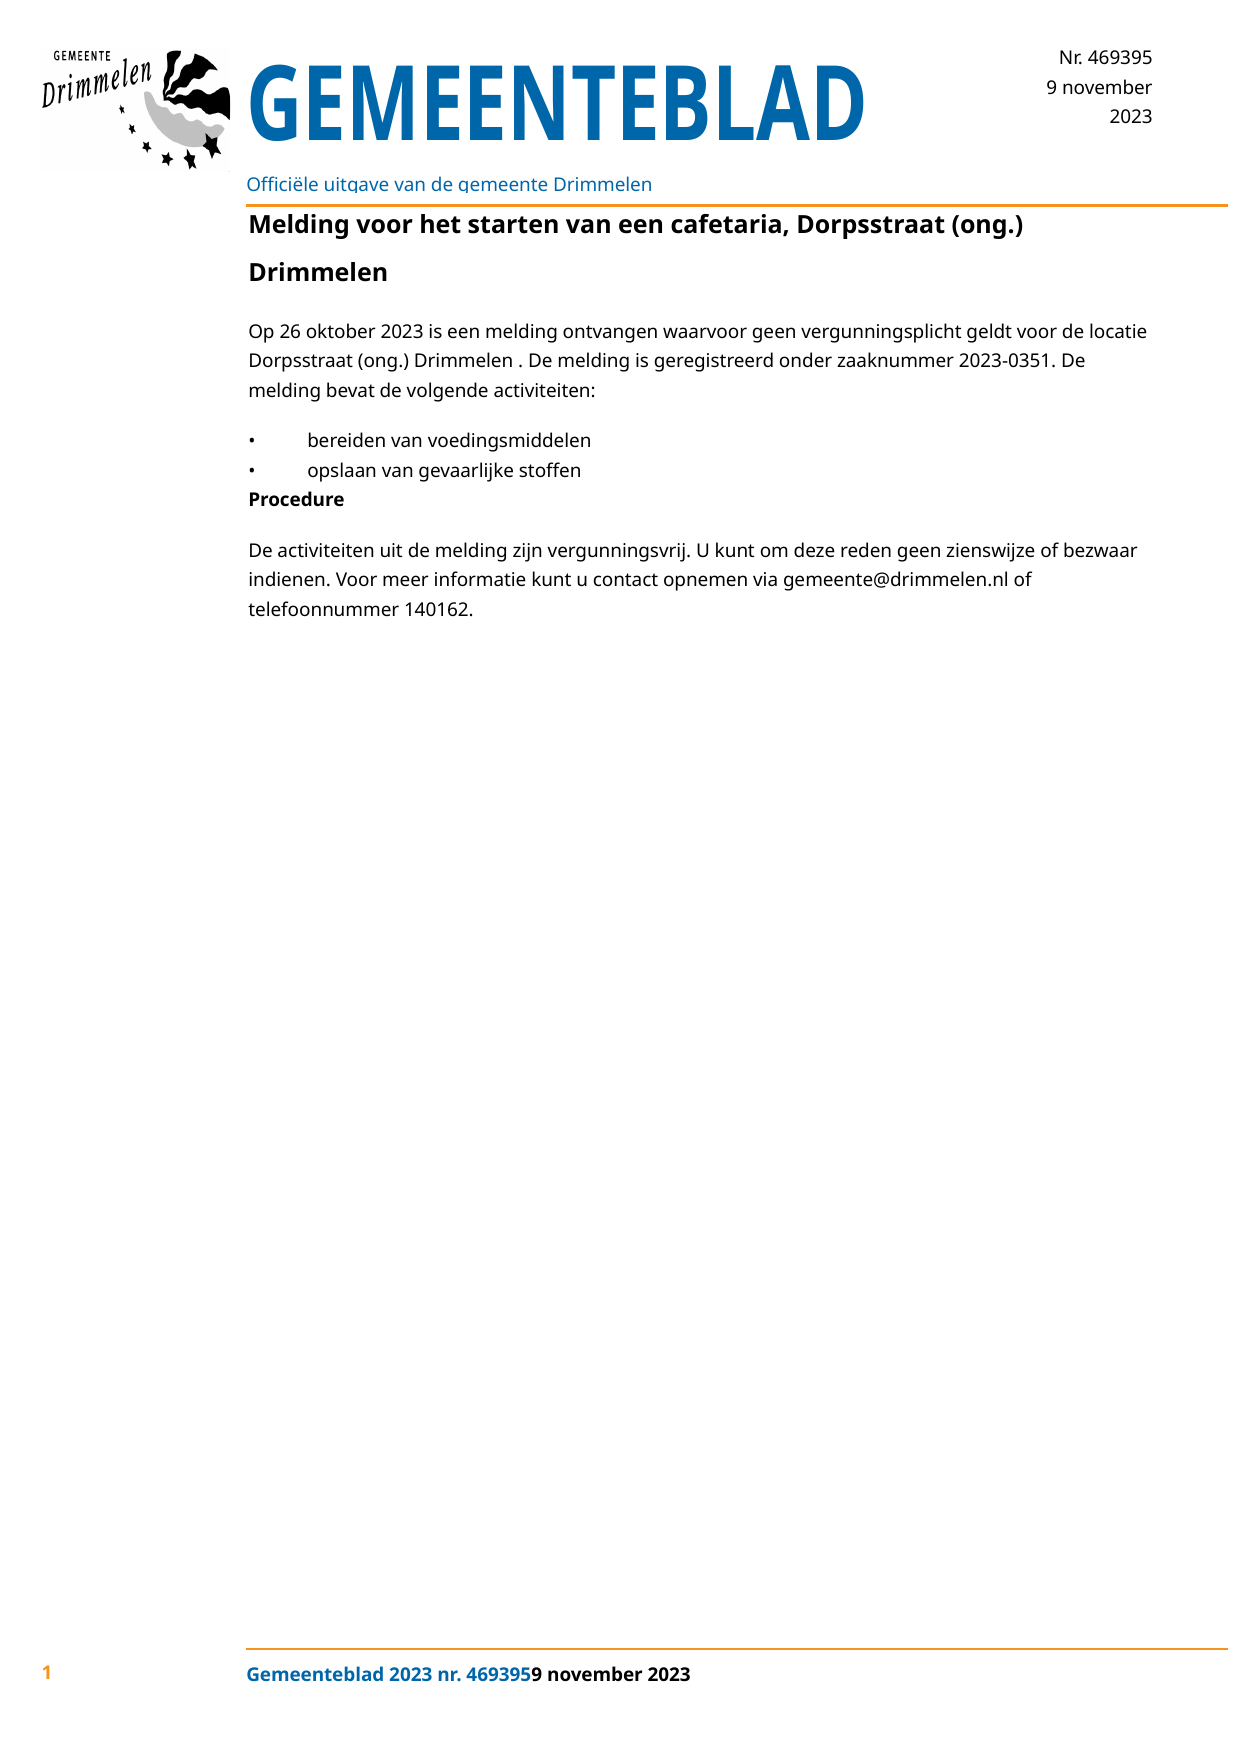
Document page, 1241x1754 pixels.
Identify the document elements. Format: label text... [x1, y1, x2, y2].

text Melding voor het starten van een cafetaria, Dorpsstraat (ong.) Drimmelen [248, 207, 1152, 288]
list bereiden van voedingsmiddelen [248, 427, 1152, 453]
text De activiteiten uit de melding zijn vergunningsvrij. U kunt om deze reden geen zienswijze of bezwaar indienen. Voor meer informatie kunt u contact opnemen via gemeente@drimmelen.nl of telefoonnummer 140162. [248, 537, 1152, 622]
text Procedure [248, 487, 1152, 512]
list opslaan van gevaarlijke stoffen [248, 457, 1152, 483]
picture [41, 47, 231, 172]
text Op 26 oktober 2023 is een melding ontvangen waarvoor geen vergunningsplicht geldt voor de locatie Dorpsstraat (ong.) Drimmelen . De melding is geregistreerd onder zaaknummer 2023-0351. De melding bevat de volgende activiteiten: [248, 318, 1152, 403]
